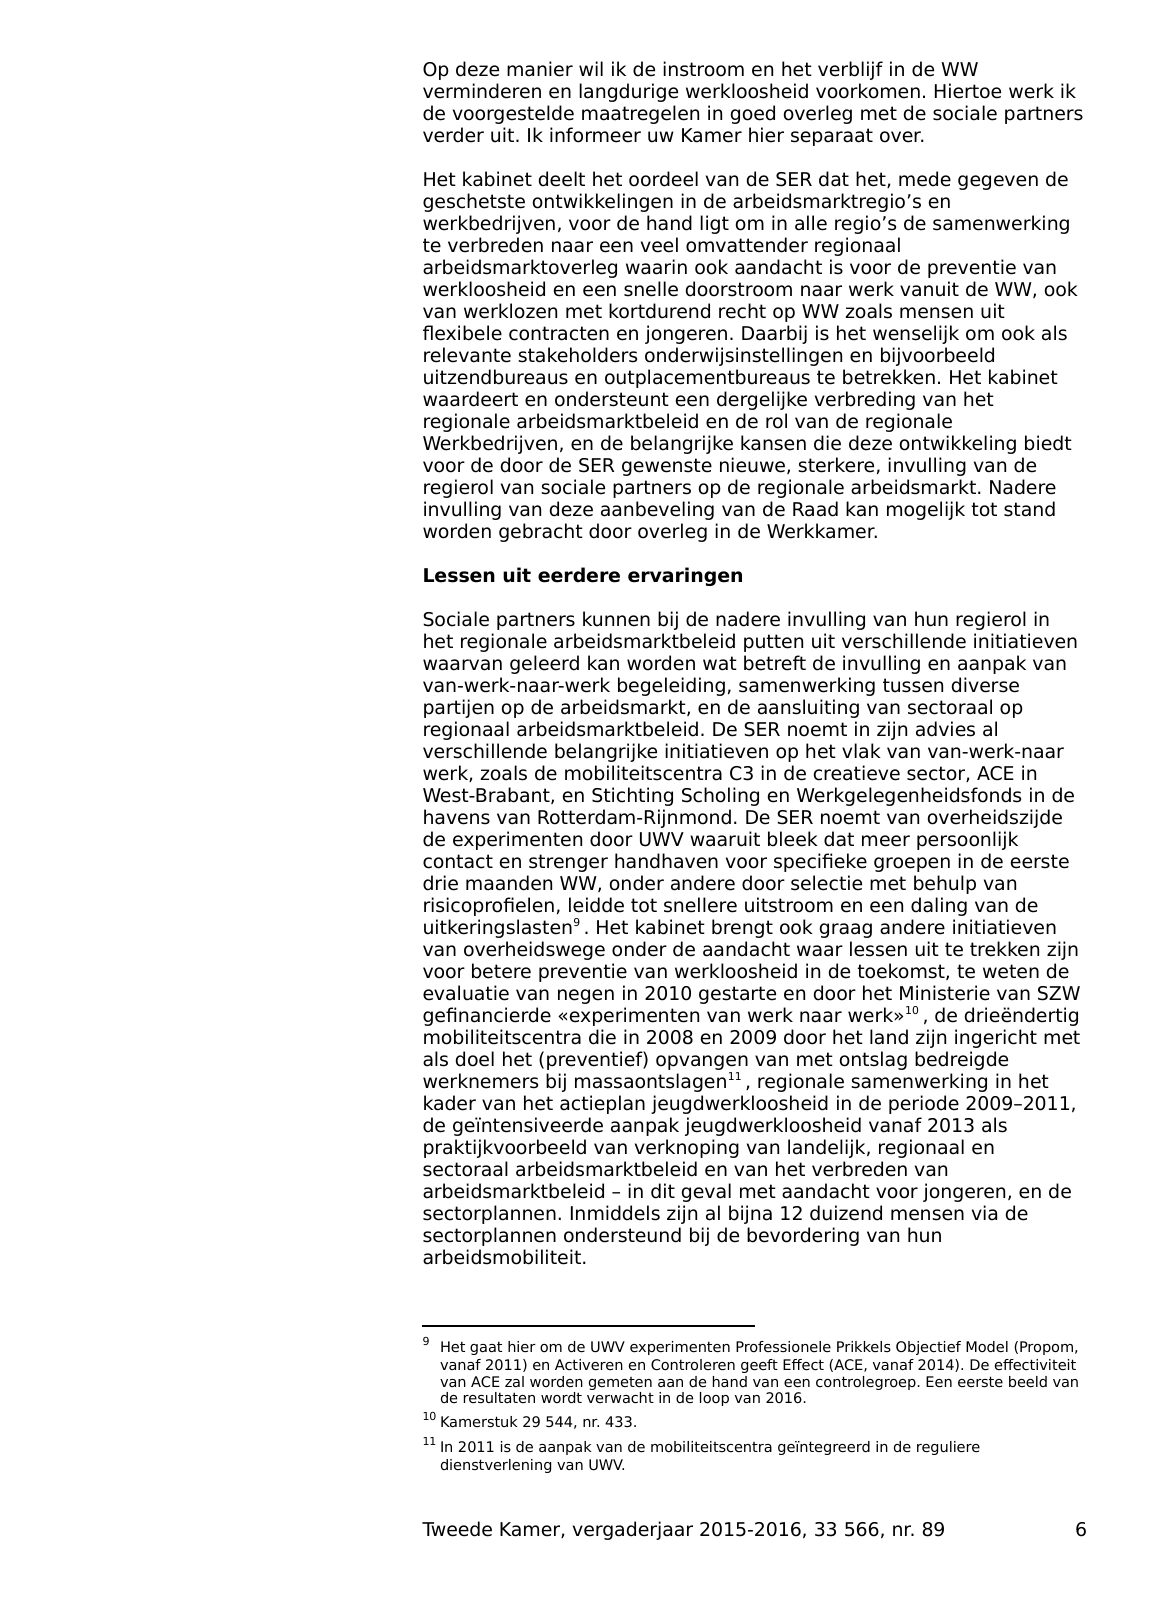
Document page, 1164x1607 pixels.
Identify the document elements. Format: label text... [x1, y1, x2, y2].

text Het gaat hier om de UWV experimenten Professionele Prikkels Objectief Model (Propom, vanaf 2011) en Activeren en Controleren geeft Effect (ACE, vanaf 2014). De effectiviteit van ACE zal worden gemeten aan de hand van een controlegroep. Een eerste beeld van de resultaten wordt verwacht in de loop van 2016. [422, 1335, 1087, 1407]
text Kamerstuk 29 544, nr. 433. [422, 1410, 1087, 1432]
subtitle Lessen uit eerdere ervaringen [422, 565, 1087, 587]
text Sociale partners kunnen bij de nadere invulling van hun regierol in het regionale arbeidsmarktbeleid putten uit verschillende initiatieven waarvan geleerd kan worden wat betreft de invulling en aanpak van van-werk-naar-werk begeleiding, samenwerking tussen diverse partijen op de arbeidsmarkt, en de aansluiting van sectoraal op regionaal arbeidsmarktbeleid. De SER noemt in zijn advies al verschillende belangrijke initiatieven op het vlak van van-werk-naar werk, zoals de mobiliteitscentra C3 in de creatieve sector, ACE in West-Brabant, en Stichting Scholing en Werkgelegenheidsfonds in de havens van Rotterdam-Rijnmond. De SER noemt van overheidszijde de experimenten door UWV waaruit bleek dat meer persoonlijk contact en strenger handhaven voor specifieke groepen in de eerste drie maanden WW, onder andere door selectie met behulp van risicoprofielen, leidde tot snellere uitstroom en een daling van de uitkeringslasten. Het kabinet brengt ook graag andere initiatieven van overheidswege onder de aandacht waar lessen uit te trekken zijn voor betere preventie van werkloosheid in de toekomst, te weten de evaluatie van negen in 2010 gestarte en door het Ministerie van SZW gefinancierde «experimenten van werk naar werk», de drieëndertig mobiliteitscentra die in 2008 en 2009 door het land zijn ingericht met als doel het (preventief) opvangen van met ontslag bedreigde werknemers bij massaontslagen, regionale samenwerking in het kader van het actieplan jeugdwerkloosheid in de periode 2009–2011, de geïntensiveerde aanpak jeugdwerkloosheid vanaf 2013 als praktijkvoorbeeld van verknoping van landelijk, regionaal en sectoraal arbeidsmarktbeleid en van het verbreden van arbeidsmarktbeleid – in dit geval met aandacht voor jongeren, en de sectorplannen. Inmiddels zijn al bijna 12 duizend mensen via de sectorplannen ondersteund bij de bevordering van hun arbeidsmobiliteit. [422, 609, 1087, 1268]
text In 2011 is de aanpak van de mobiliteitscentra geïntegreerd in de reguliere dienstverlening van UWV. [422, 1435, 1087, 1474]
text Op deze manier wil ik de instroom en het verblijf in de WW verminderen en langdurige werkloosheid voorkomen. Hiertoe werk ik de voorgestelde maatregelen in goed overleg met de sociale partners verder uit. Ik informeer uw Kamer hier separaat over. [422, 59, 1087, 147]
text Het kabinet deelt het oordeel van de SER dat het, mede gegeven de geschetste ontwikkelingen in de arbeidsmarktregio’s en werkbedrijven, voor de hand ligt om in alle regio’s de samenwerking te verbreden naar een veel omvattender regionaal arbeidsmarktoverleg waarin ook aandacht is voor de preventie van werkloosheid en een snelle doorstroom naar werk vanuit de WW, ook van werklozen met kortdurend recht op WW zoals mensen uit flexibele contracten en jongeren. Daarbij is het wenselijk om ook als relevante stakeholders onderwijsinstellingen en bijvoorbeeld uitzendbureaus en outplacementbureaus te betrekken. Het kabinet waardeert en ondersteunt een dergelijke verbreding van het regionale arbeidsmarktbeleid en de rol van de regionale Werkbedrijven, en de belangrijke kansen die deze ontwikkeling biedt voor de door de SER gewenste nieuwe, sterkere, invulling van de regierol van sociale partners op de regionale arbeidsmarkt. Nadere invulling van deze aanbeveling van de Raad kan mogelijk tot stand worden gebracht door overleg in de Werkkamer. [422, 169, 1087, 543]
